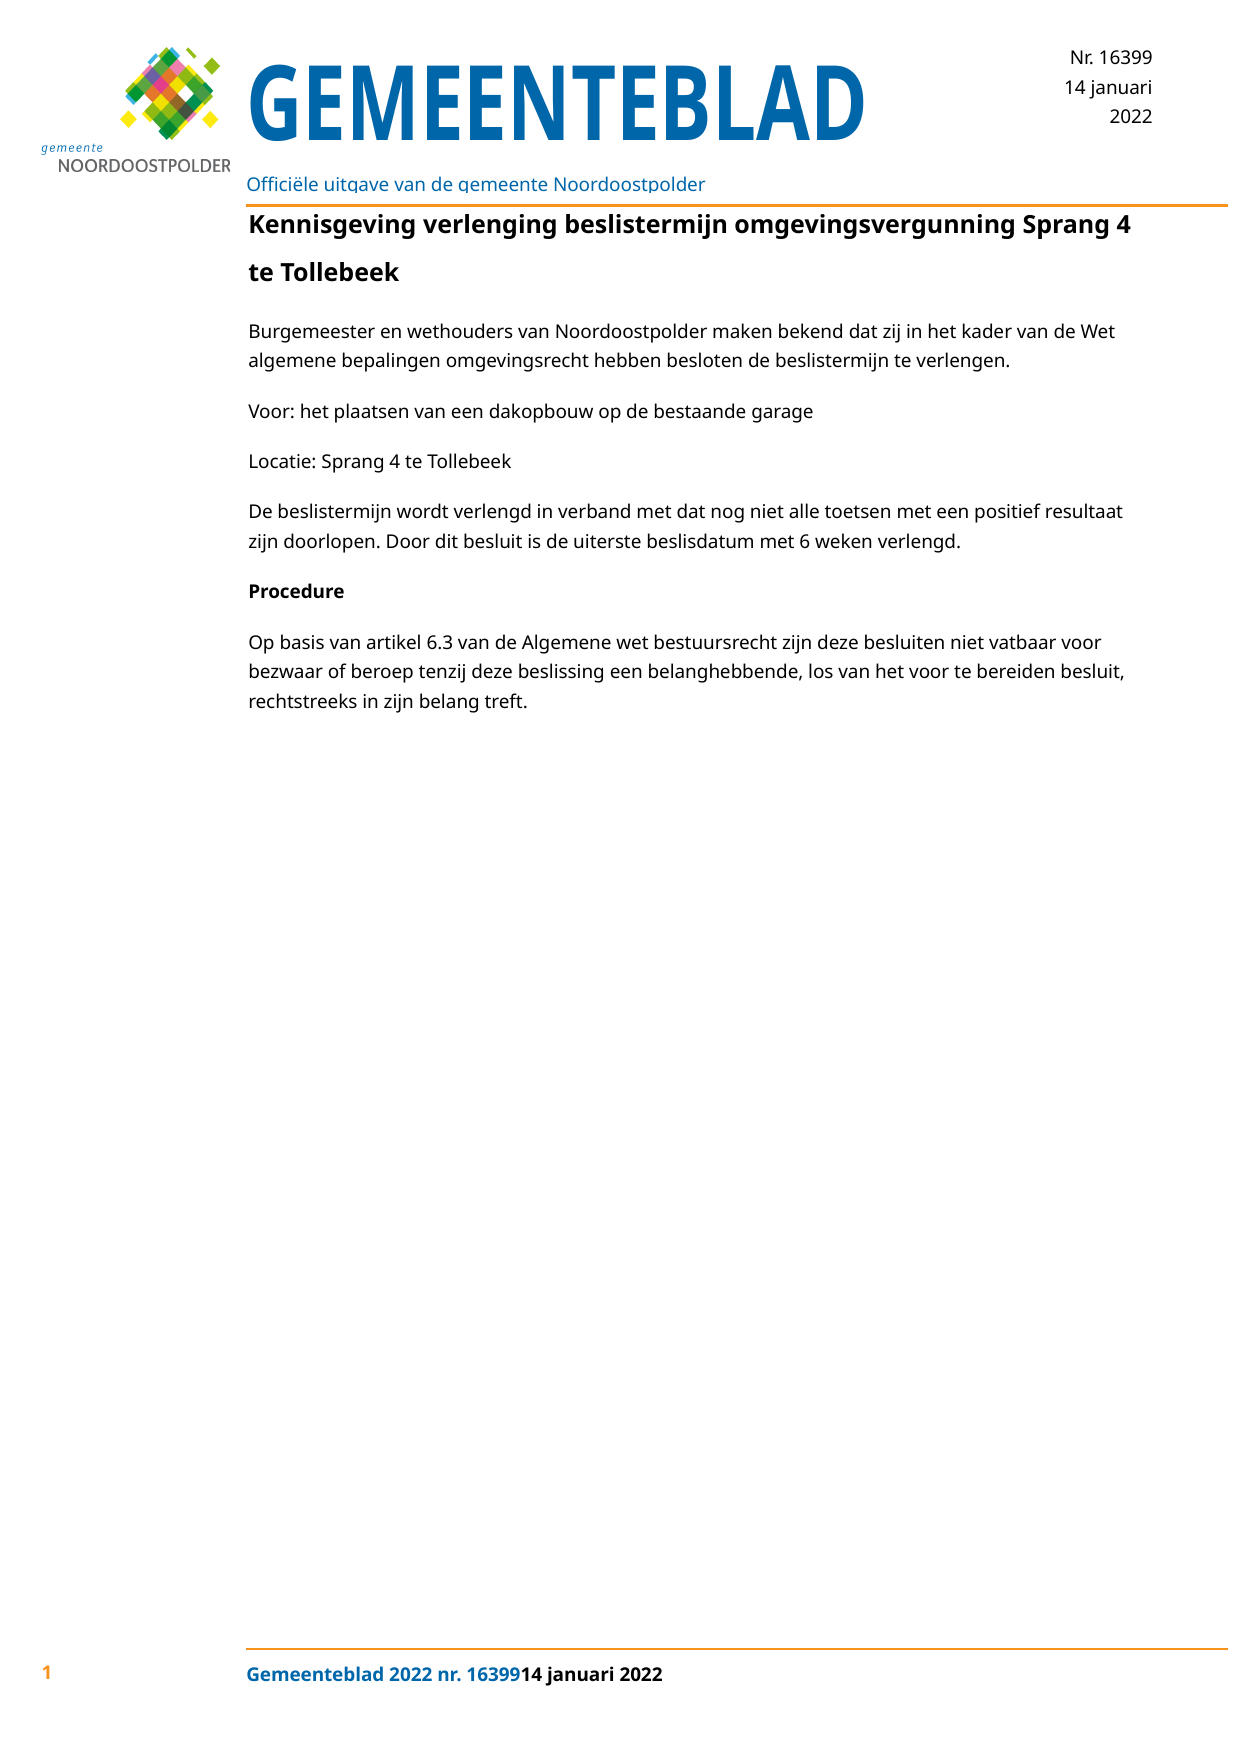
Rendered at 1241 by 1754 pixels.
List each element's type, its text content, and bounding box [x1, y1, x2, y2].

text Voor: het plaatsen van een dakopbouw op de bestaande garage [248, 398, 1152, 424]
text Burgemeester en wethouders van Noordoostpolder maken bekend dat zij in het kader van de Wet algemene bepalingen omgevingsrecht hebben besloten de beslistermijn te verlengen. [248, 318, 1152, 373]
picture [41, 47, 231, 172]
text Procedure [248, 579, 1152, 604]
text Locatie: Sprang 4 te Tollebeek [248, 448, 1152, 474]
text De beslistermijn wordt verlengd in verband met​ ​​dat nog niet alle toetsen met een positief resultaat zijn doorlopen. Door dit besluit is de uiterste beslisdatum met 6 weken verlengd. [248, 499, 1152, 554]
text Kennisgeving verlenging beslistermijn omgevingsvergunning Sprang 4 te Tollebeek [248, 207, 1152, 288]
text Op basis van artikel 6.3 van de Algemene wet bestuursrecht zijn deze besluiten niet vatbaar voor bezwaar of beroep tenzij deze beslissing een belanghebbende, los van het voor te bereiden besluit, rechtstreeks in zijn belang treft. [248, 629, 1152, 714]
